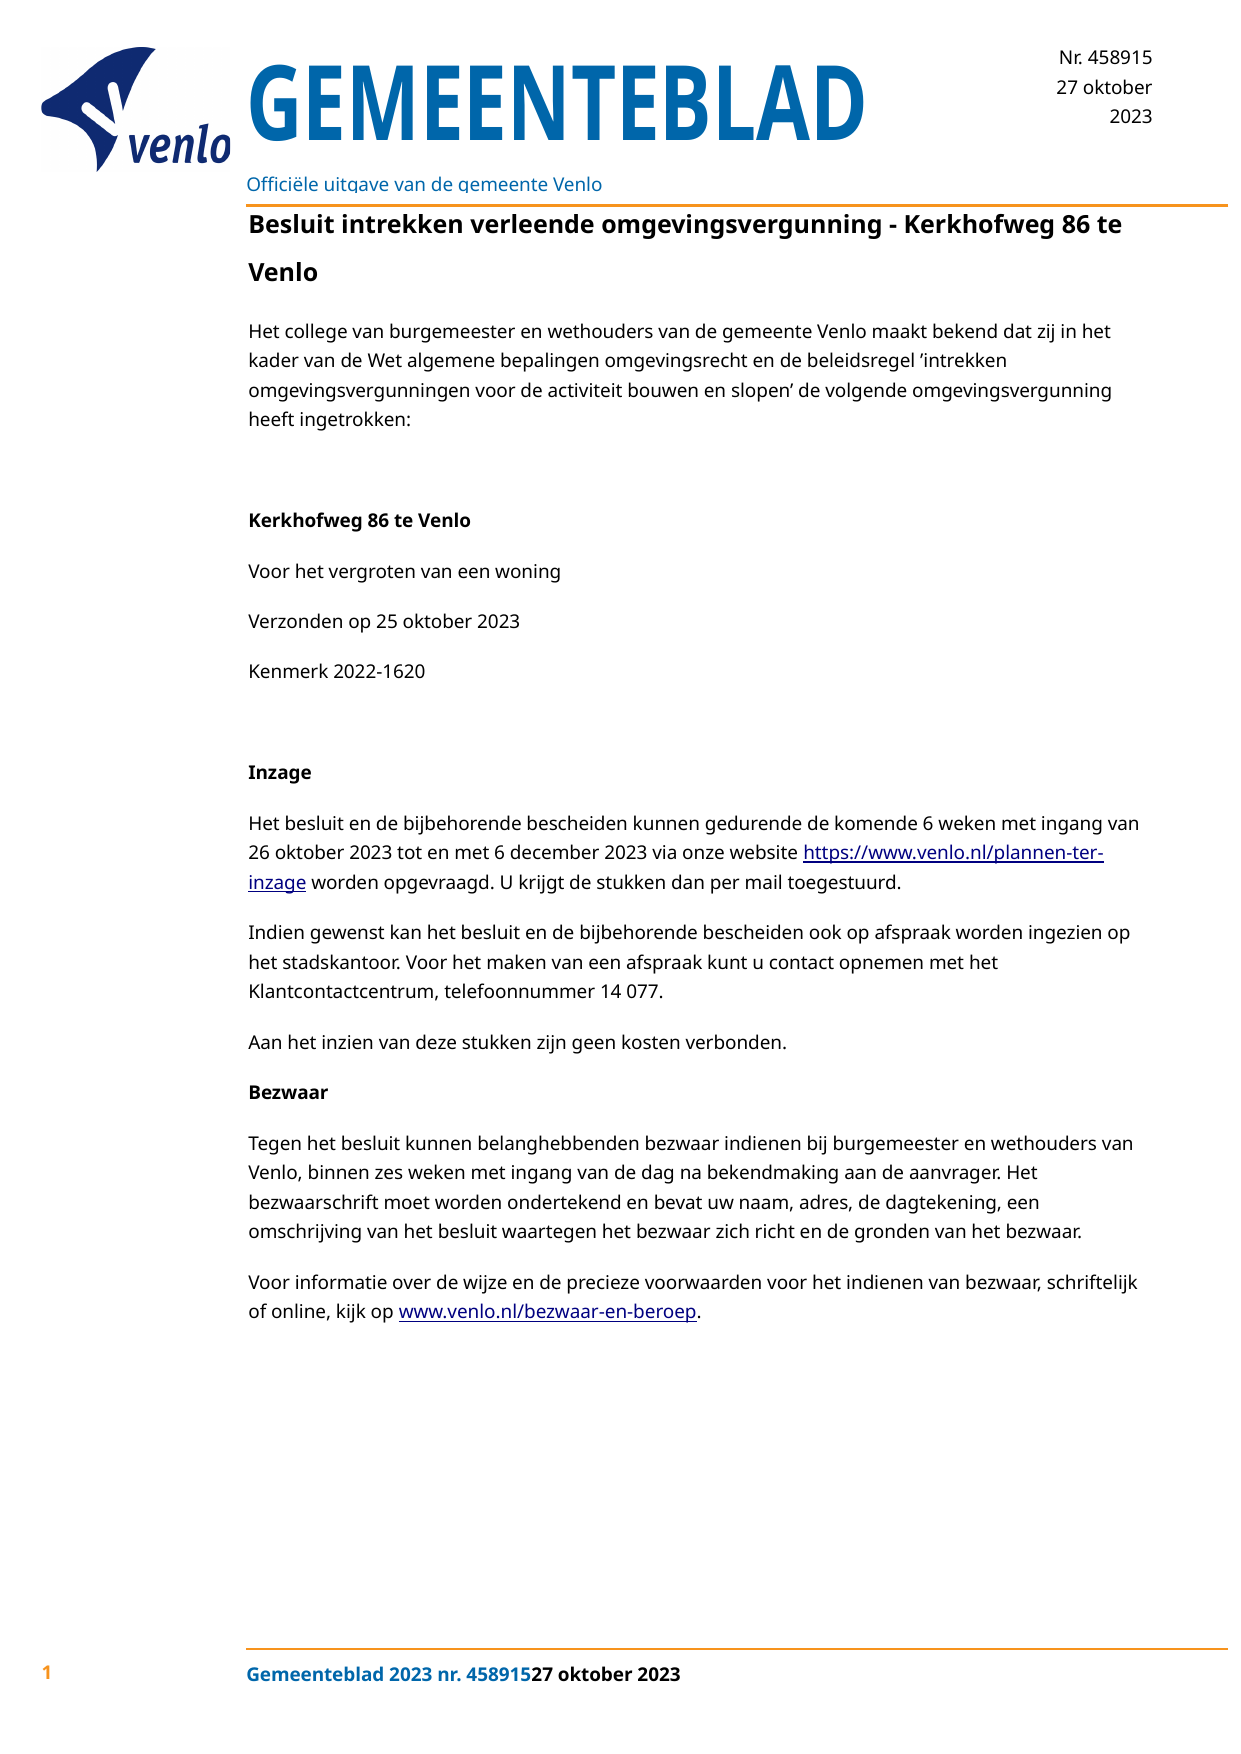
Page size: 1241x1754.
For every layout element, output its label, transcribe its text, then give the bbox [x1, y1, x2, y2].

text Voor het vergroten van een woning [248, 558, 1152, 584]
text Het besluit en de bijbehorende bescheiden kunnen gedurende de komende 6 weken met ingang van 26 oktober 2023 tot en met 6 december 2023 via onze website https://www.venlo.nl/plannen-ter-inzage worden opgevraagd. U krijgt de stukken dan per mail toegestuurd. [248, 810, 1152, 895]
text Bezwaar [248, 1079, 1152, 1105]
text Aan het inzien van deze stukken zijn geen kosten verbonden. [248, 1029, 1152, 1055]
text Het college van burgemeester en wethouders van de gemeente Venlo maakt bekend dat zij in het kader van de Wet algemene bepalingen omgevingsrecht en de beleidsregel ’intrekken omgevingsvergunningen voor de activiteit bouwen en slopen’ de volgende omgevingsvergunning heeft ingetrokken: [248, 318, 1152, 432]
text Voor informatie over de wijze en de precieze voorwaarden voor het indienen van bezwaar, schriftelijk of online, kijk op www.venlo.nl/bezwaar-en-beroep. [248, 1269, 1152, 1324]
text Verzonden op 25 oktober 2023 [248, 608, 1152, 634]
text Indien gewenst kan het besluit en de bijbehorende bescheiden ook op afspraak worden ingezien op het stadskantoor. Voor het maken van een afspraak kunt u contact opnemen met het Klantcontactcentrum, telefoonnummer 14 077. [248, 919, 1152, 1004]
text Kenmerk 2022-1620 [248, 659, 1152, 684]
text Besluit intrekken verleende omgevingsvergunning - Kerkhofweg 86 te Venlo [248, 207, 1152, 288]
picture [41, 47, 231, 172]
text Tegen het besluit kunnen belanghebbenden bezwaar indienen bij burgemeester en wethouders van Venlo, binnen zes weken met ingang van de dag na bekendmaking aan de aanvrager. Het bezwaarschrift moet worden ondertekend en bevat uw naam, adres, de dagtekening, een omschrijving van het besluit waartegen het bezwaar zich richt en de gronden van het bezwaar. [248, 1130, 1152, 1244]
text Inzage [248, 759, 1152, 785]
text Kerkhofweg 86 te Venlo [248, 507, 1152, 533]
